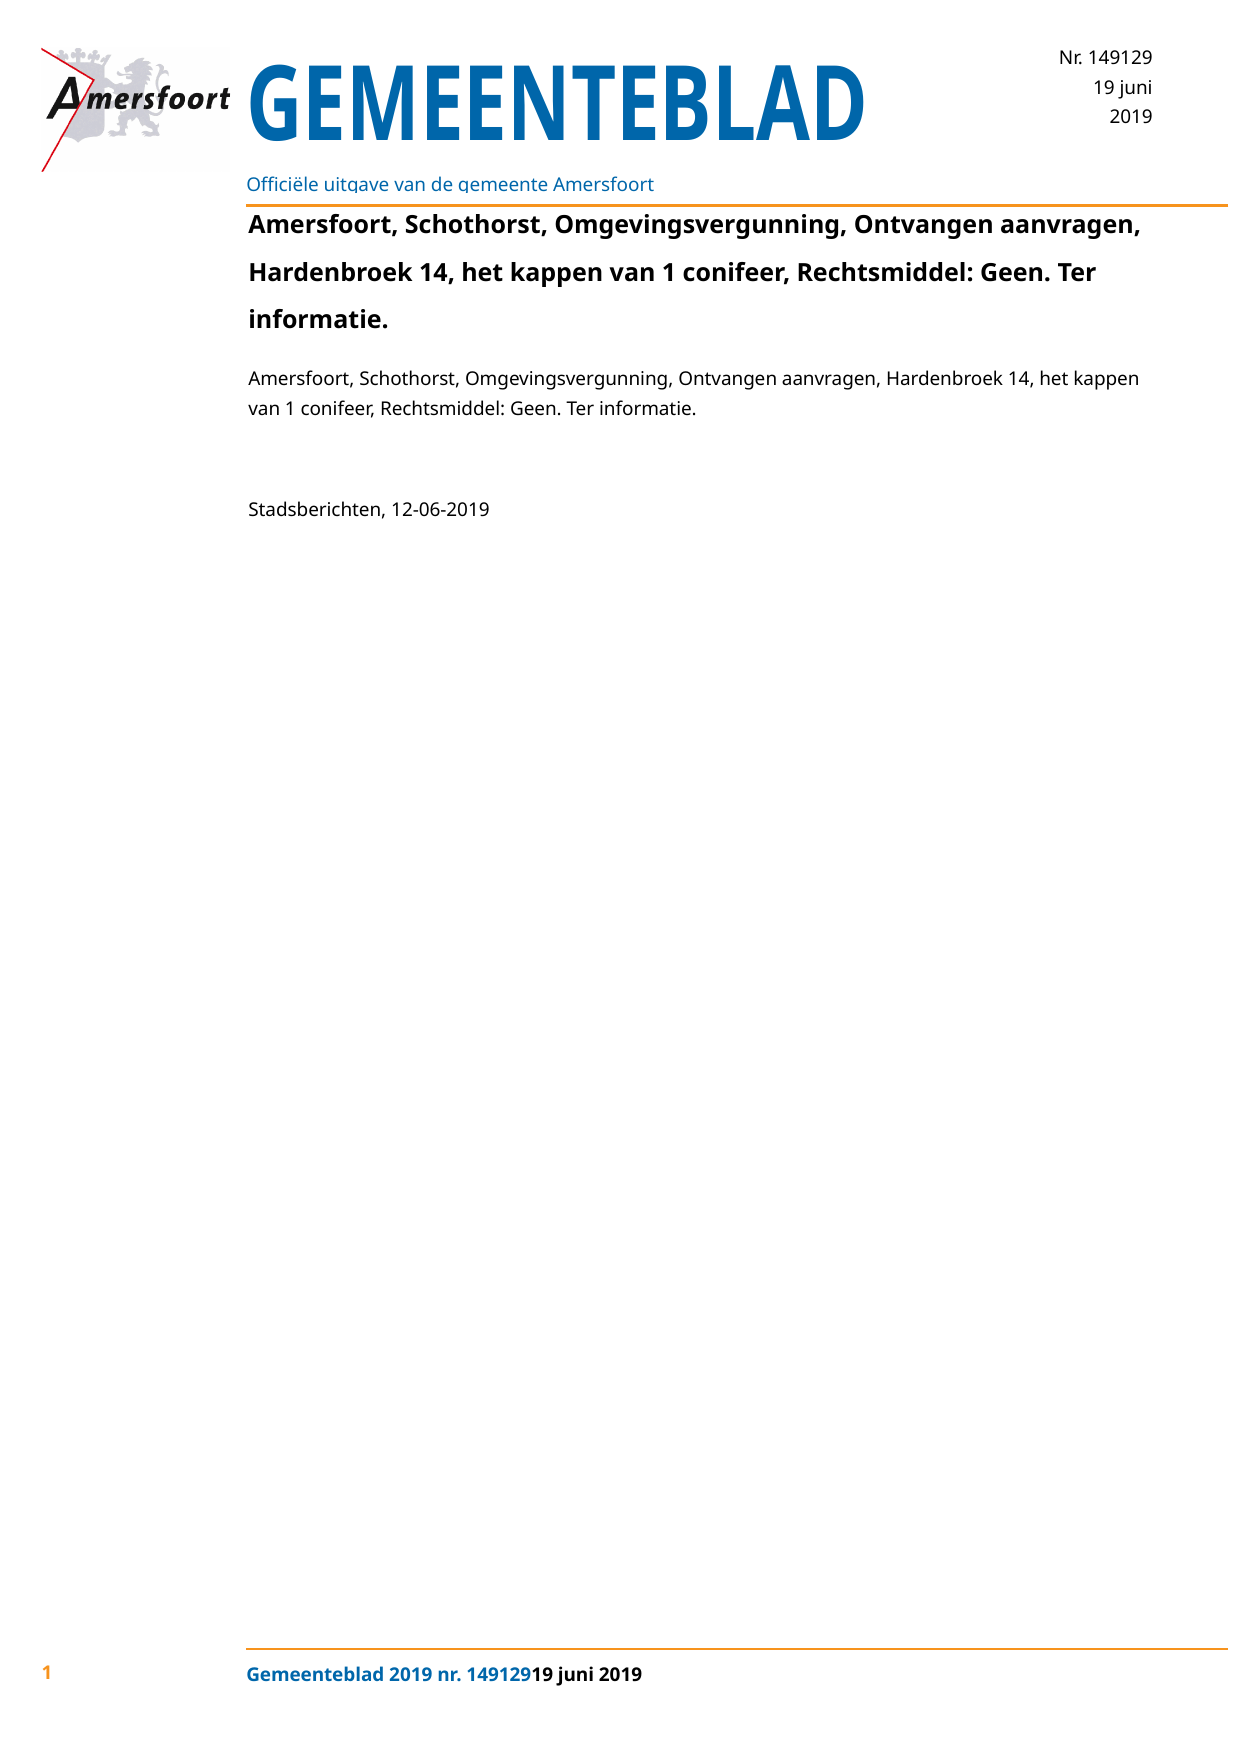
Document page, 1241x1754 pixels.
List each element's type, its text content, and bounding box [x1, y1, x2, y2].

picture [41, 47, 231, 172]
text Stadsberichten, 12-06-2019 [248, 496, 1152, 522]
text Amersfoort, Schothorst, Omgevingsvergunning, Ontvangen aanvragen, Hardenbroek 14, het kappen van 1 conifeer, Rechtsmiddel: Geen. Ter informatie. [248, 366, 1152, 421]
text Amersfoort, Schothorst, Omgevingsvergunning, Ontvangen aanvragen, Hardenbroek 14, het kappen van 1 conifeer, Rechtsmiddel: Geen. Ter informatie. [248, 207, 1152, 336]
